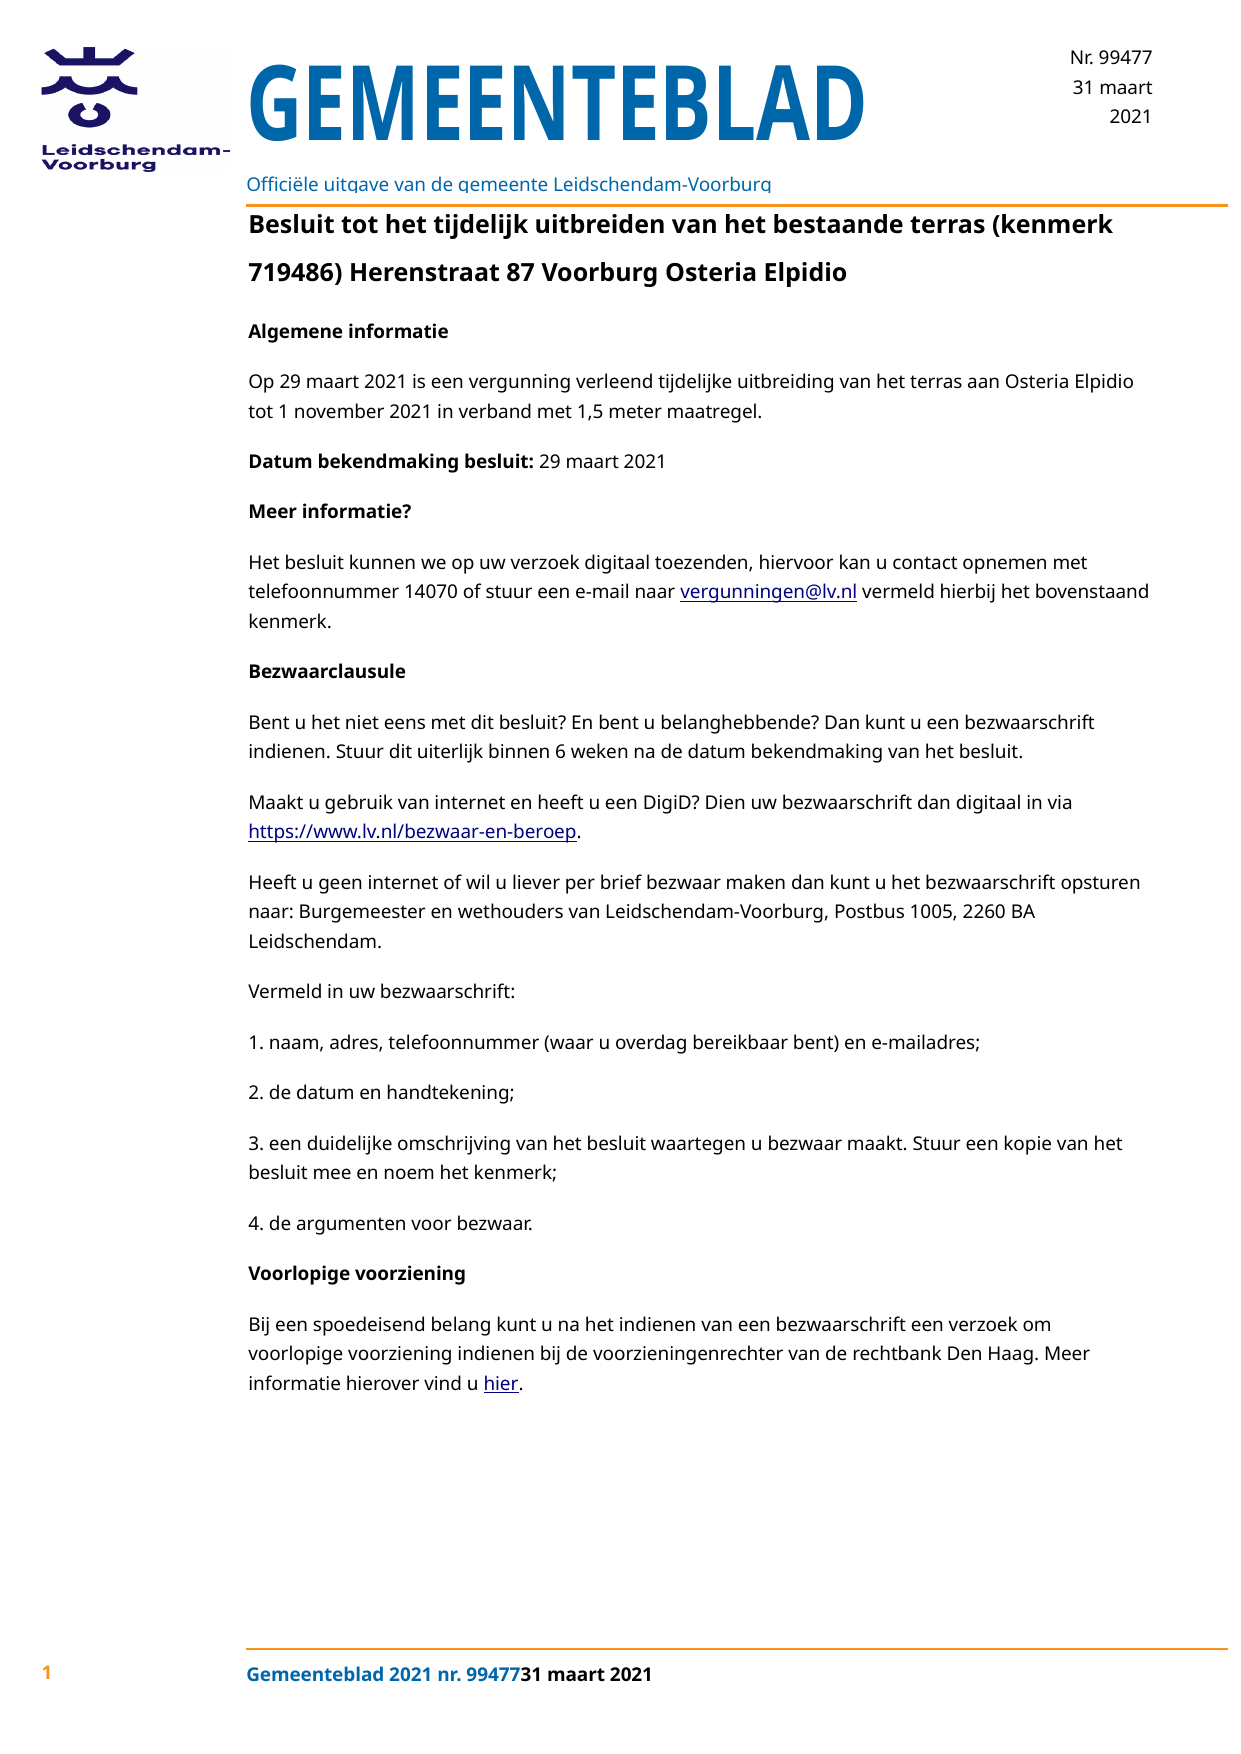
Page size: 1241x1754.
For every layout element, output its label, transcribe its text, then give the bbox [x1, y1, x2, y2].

text Het besluit kunnen we op uw verzoek digitaal toezenden, hiervoor kan u contact opnemen met telefoonnummer 14070 of stuur een e-mail naar vergunningen@lv.nl vermeld hierbij het bovenstaand kenmerk. [248, 549, 1152, 634]
text Bij een spoedeisend belang kunt u na het indienen van een bezwaarschrift een verzoek om voorlopige voorziening indienen bij de voorzieningenrechter van de rechtbank Den Haag. Meer informatie hierover vind u hier. [248, 1311, 1152, 1396]
text Heeft u geen internet of wil u liever per brief bezwaar maken dan kunt u het bezwaarschrift opsturen naar: Burgemeester en wethouders van Leidschendam-Voorburg, Postbus 1005, 2260 BA Leidschendam. [248, 869, 1152, 954]
text 3. een duidelijke omschrijving van het besluit waartegen u bezwaar maakt. Stuur een kopie van het besluit mee en noem het kenmerk; [248, 1130, 1152, 1185]
text 2. de datum en handtekening; [248, 1079, 1152, 1105]
text Meer informatie? [248, 499, 1152, 524]
text Maakt u gebruik van internet en heeft u een DigiD? Dien uw bezwaarschrift dan digitaal in via https://www.lv.nl/bezwaar-en-beroep. [248, 789, 1152, 844]
text Vermeld in uw bezwaarschrift: [248, 979, 1152, 1004]
text Datum bekendmaking besluit: 29 maart 2021 [248, 448, 1152, 474]
text 1. naam, adres, telefoonnummer (waar u overdag bereikbaar bent) en e-mailadres; [248, 1029, 1152, 1055]
text Bent u het niet eens met dit besluit? En bent u belanghebbende? Dan kunt u een bezwaarschrift indienen. Stuur dit uiterlijk binnen 6 weken na de datum bekendmaking van het besluit. [248, 709, 1152, 764]
picture [41, 47, 231, 172]
text Op 29 maart 2021 is een vergunning verleend tijdelijke uitbreiding van het terras aan Osteria Elpidio tot 1 november 2021 in verband met 1,5 meter maatregel. [248, 368, 1152, 424]
text 4. de argumenten voor bezwaar. [248, 1210, 1152, 1236]
text Voorlopige voorziening [248, 1260, 1152, 1286]
text Algemene informatie [248, 318, 1152, 344]
text Bezwaarclausule [248, 659, 1152, 684]
text Besluit tot het tijdelijk uitbreiden van het bestaande terras (kenmerk 719486) Herenstraat 87 Voorburg Osteria Elpidio [248, 207, 1152, 288]
